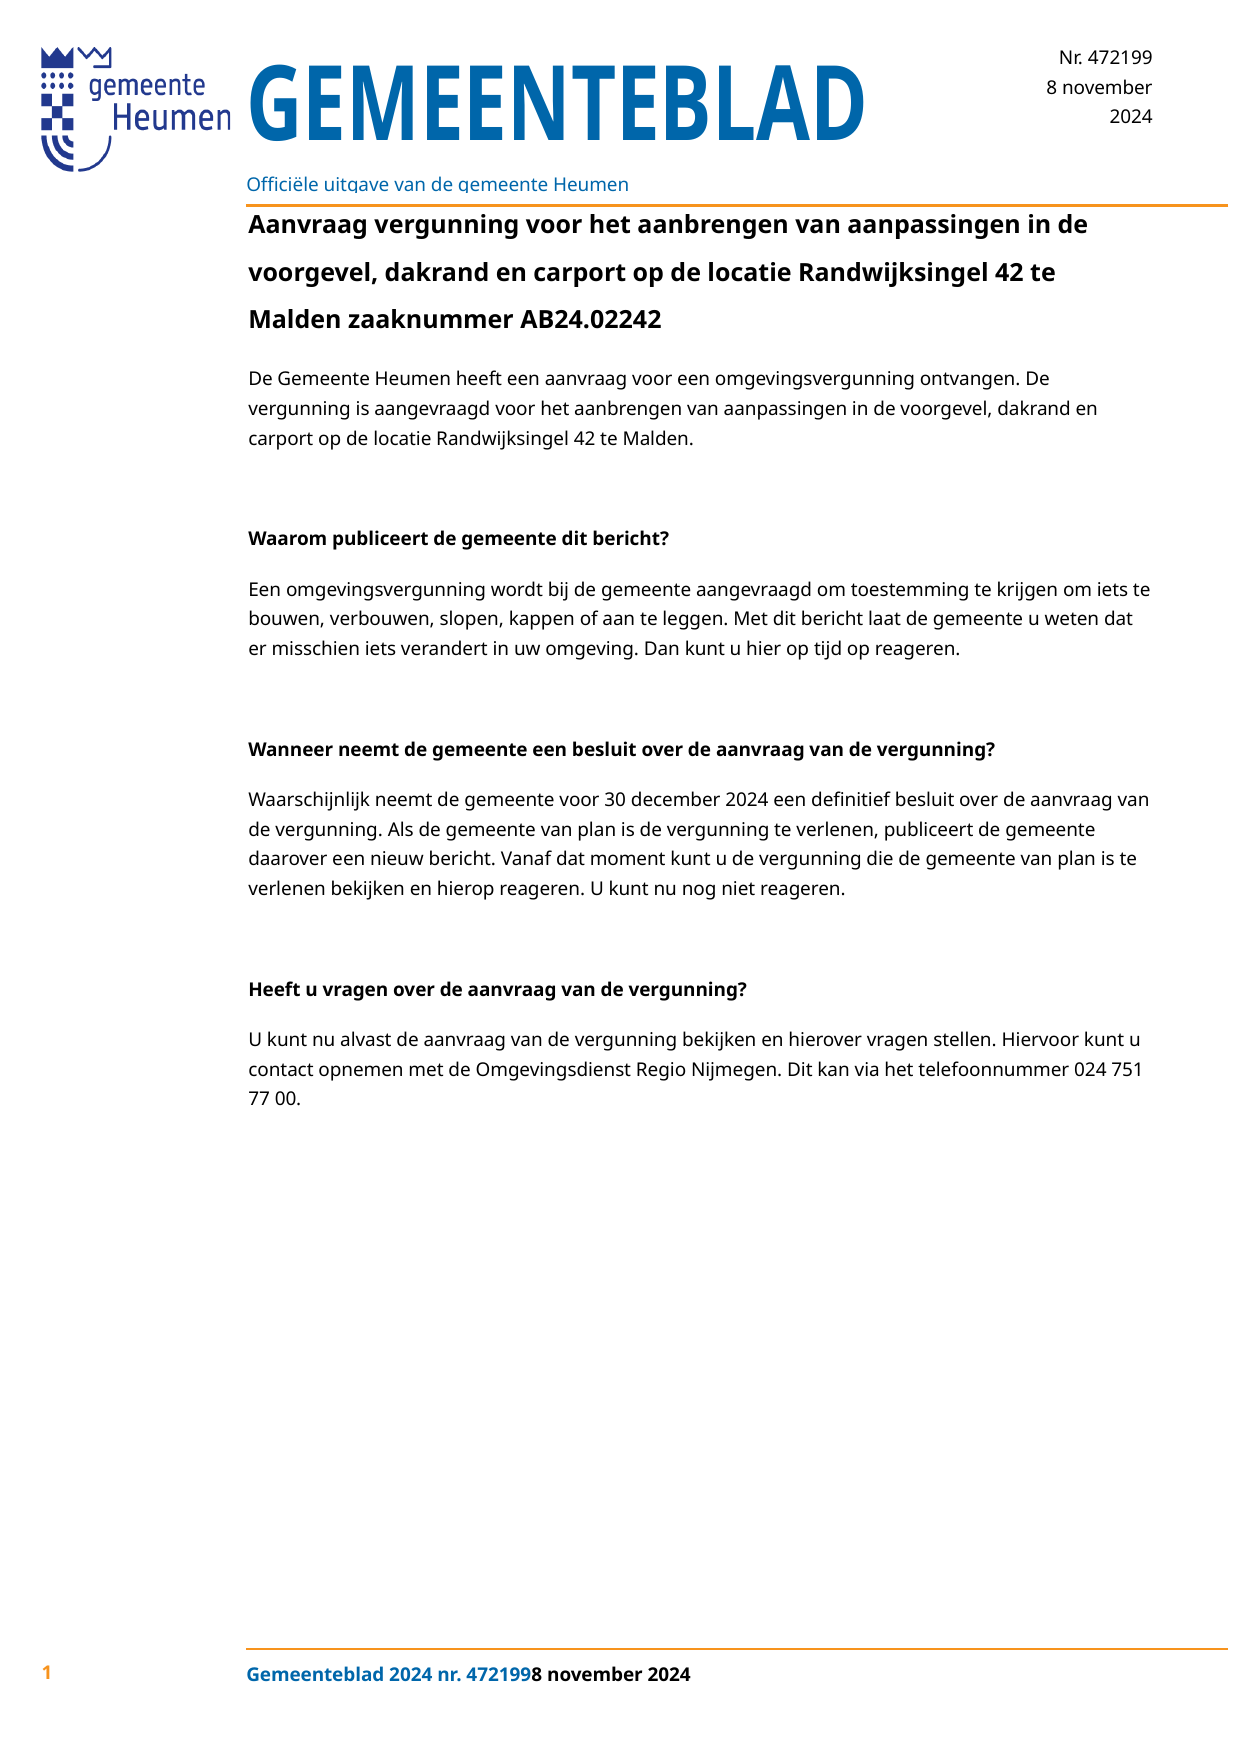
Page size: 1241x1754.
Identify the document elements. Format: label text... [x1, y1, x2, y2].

picture [41, 47, 231, 172]
text De Gemeente Heumen heeft een aanvraag voor een omgevingsvergunning ontvangen. De vergunning is aangevraagd voor het aanbrengen van aanpassingen in de voorgevel, dakrand en carport op de locatie Randwijksingel 42 te Malden. [248, 366, 1152, 450]
text Waarschijnlijk neemt de gemeente voor 30 december 2024 een definitief besluit over de aanvraag van de vergunning. Als de gemeente van plan is de vergunning te verlenen, publiceert de gemeente daarover een nieuw bericht. Vanaf dat moment kunt u de vergunning die de gemeente van plan is te verlenen bekijken en hierop reageren. U kunt nu nog niet reageren. [248, 786, 1152, 901]
text Heeft u vragen over de aanvraag van de vergunning? [248, 976, 1152, 1002]
text Aanvraag vergunning voor het aanbrengen van aanpassingen in de voorgevel, dakrand en carport op de locatie Randwijksingel 42 te Malden zaaknummer AB24.02242 [248, 207, 1152, 336]
text Een omgevingsvergunning wordt bij de gemeente aangevraagd om toestemming te krijgen om iets te bouwen, verbouwen, slopen, kappen of aan te leggen. Met dit bericht laat de gemeente u weten dat er misschien iets verandert in uw omgeving. Dan kunt u hier op tijd op reageren. [248, 576, 1152, 661]
text Waarom publiceert de gemeente dit bericht? [248, 526, 1152, 551]
text U kunt nu alvast de aanvraag van de vergunning bekijken en hierover vragen stellen. Hiervoor kunt u contact opnemen met de Omgevingsdienst Regio Nijmegen. Dit kan via het telefoonnummer 024 751 77 00. [248, 1026, 1152, 1111]
text Wanneer neemt de gemeente een besluit over de aanvraag van de vergunning? [248, 736, 1152, 762]
